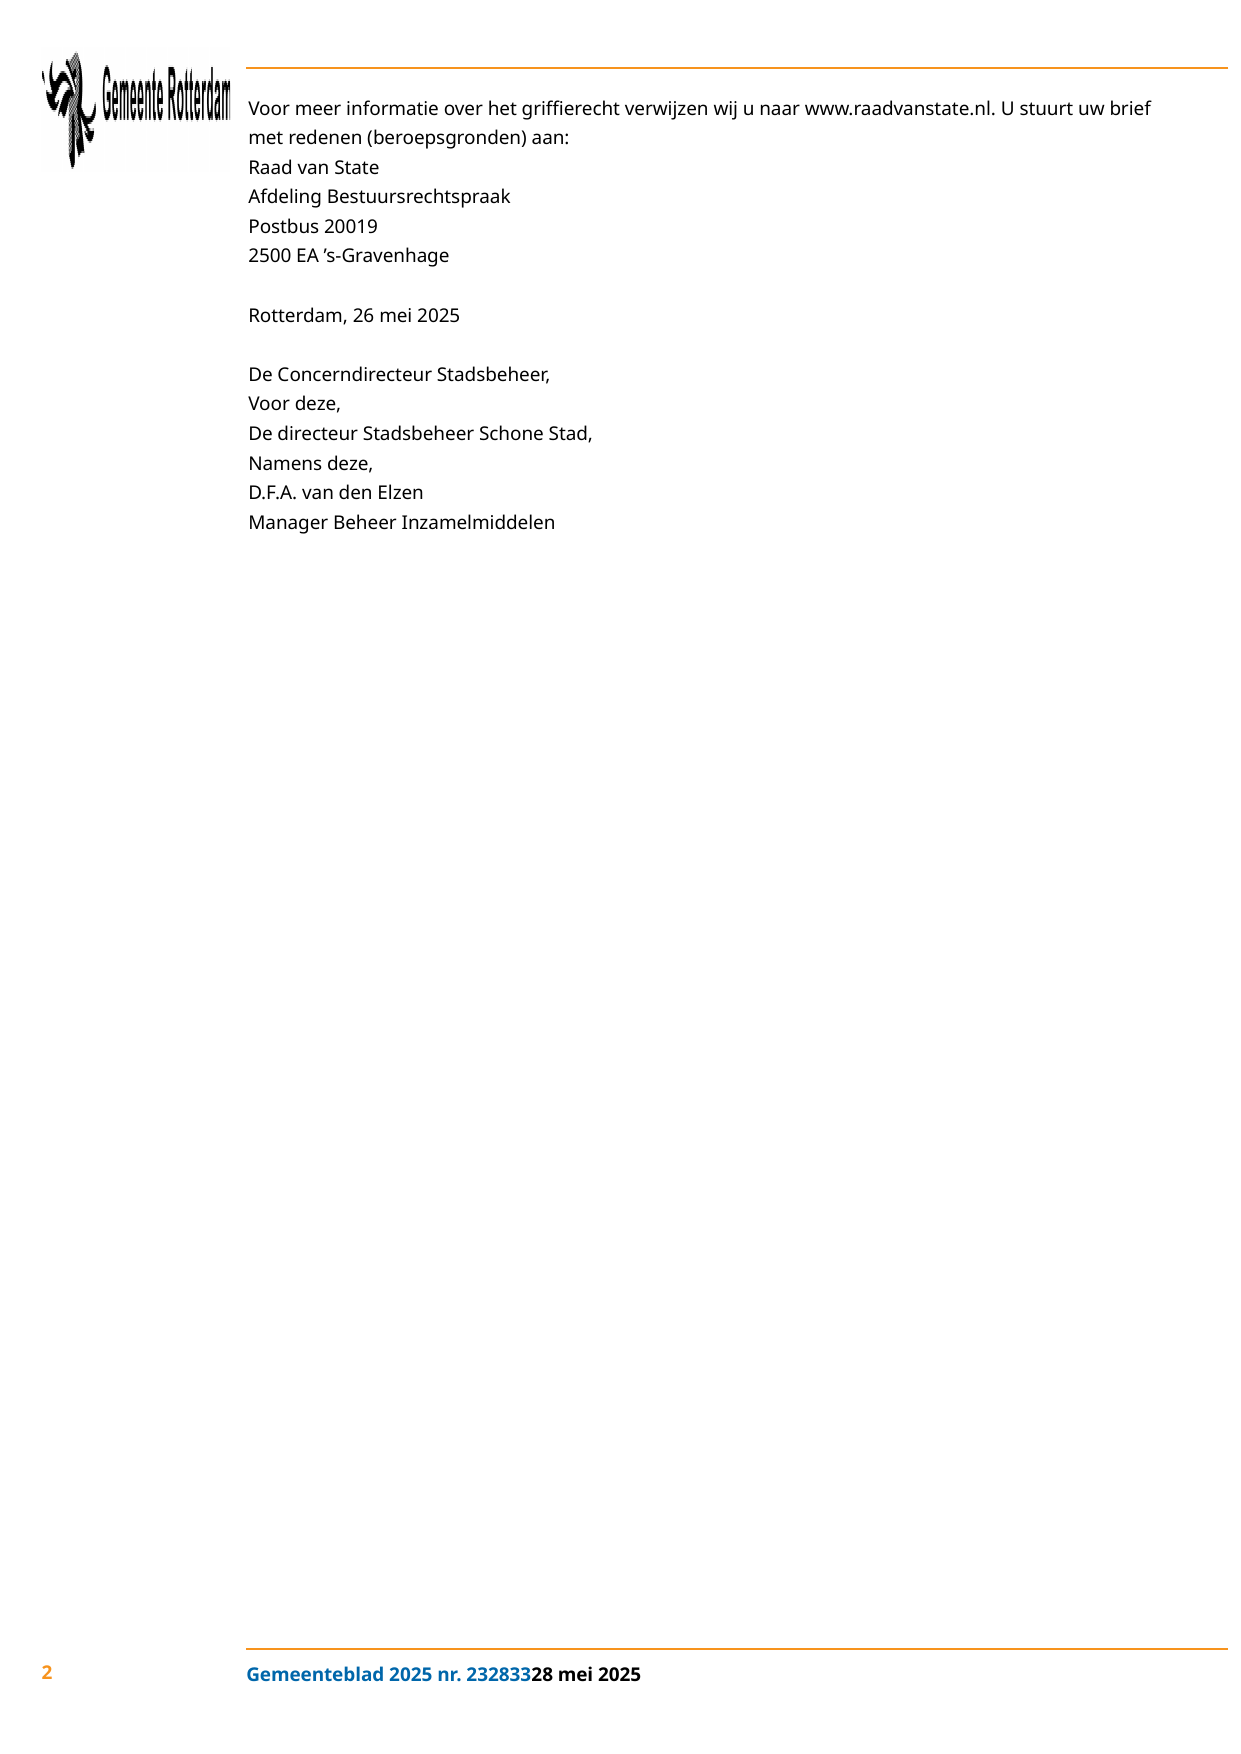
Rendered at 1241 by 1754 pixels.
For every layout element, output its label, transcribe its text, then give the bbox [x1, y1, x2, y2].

picture [41, 47, 231, 172]
text De directeur Stadsbeheer Schone Stad, [248, 420, 1152, 446]
text Manager Beheer Inzamelmiddelen [248, 509, 1152, 535]
text Raad van State [248, 154, 1152, 180]
text Voor meer informatie over het griffierecht verwijzen wij u naar www.raadvanstate.nl. U stuurt uw brief met redenen (beroepsgronden) aan: [248, 95, 1152, 150]
text De Concerndirecteur Stadsbeheer, [248, 361, 1152, 387]
text D.F.A. van den Elzen [248, 479, 1152, 505]
text Postbus 20019 [248, 213, 1152, 239]
text Voor deze, [248, 391, 1152, 416]
text Rotterdam, 26 mei 2025 [248, 302, 1152, 328]
text Namens deze, [248, 450, 1152, 476]
text 2500 EA ’s-Gravenhage [248, 243, 1152, 268]
text Afdeling Bestuursrechtspraak [248, 183, 1152, 209]
